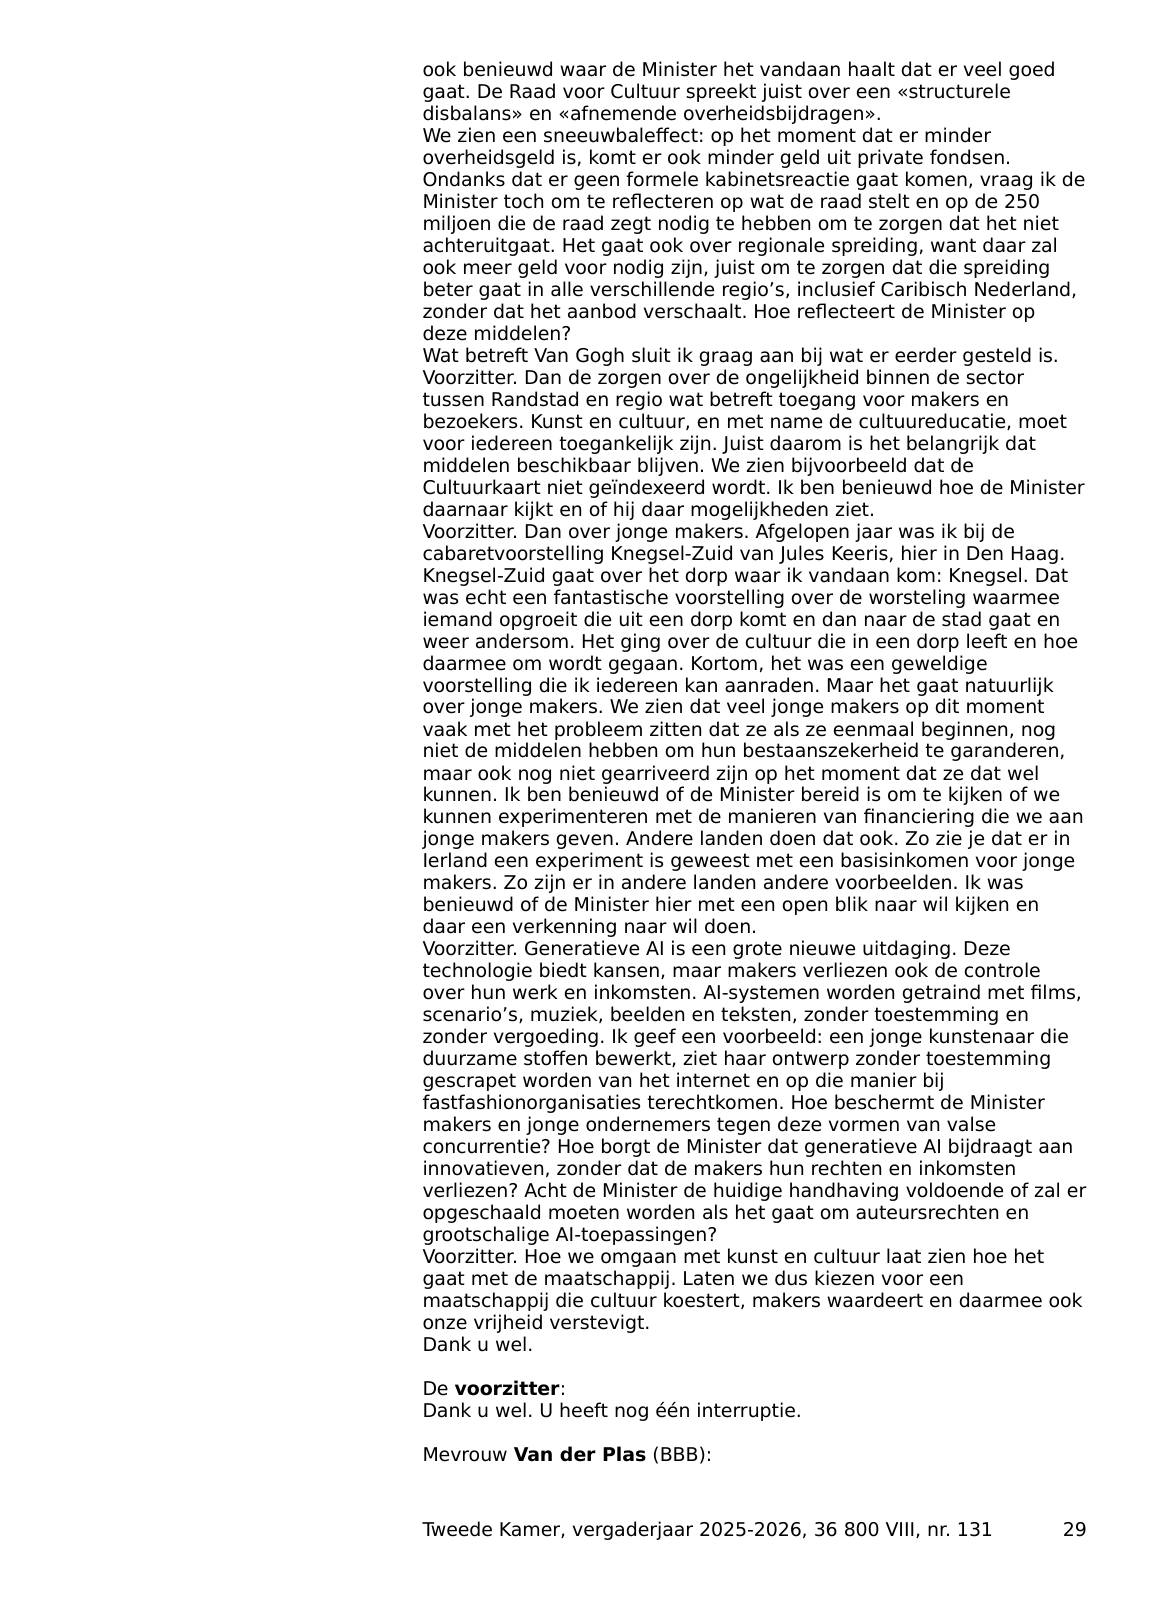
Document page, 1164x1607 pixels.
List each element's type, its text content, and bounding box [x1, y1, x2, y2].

text Voorzitter. Dan de zorgen over de ongelijkheid binnen de sector tussen Randstad en regio wat betreft toegang voor makers en bezoekers. Kunst en cultuur, en met name de cultuureducatie, moet voor iedereen toegankelijk zijn. Juist daarom is het belangrijk dat middelen beschikbaar blijven. We zien bijvoorbeeld dat de Cultuurkaart niet geïndexeerd wordt. Ik ben benieuwd hoe de Minister daarnaar kijkt en of hij daar mogelijkheden ziet. [422, 367, 1087, 521]
text Voorzitter. Hoe we omgaan met kunst en cultuur laat zien hoe het gaat met de maatschappij. Laten we dus kiezen voor een maatschappij die cultuur koestert, makers waardeert en daarmee ook onze vrijheid verstevigt. [422, 1246, 1087, 1334]
text De voorzitter: [422, 1378, 1087, 1400]
text Dank u wel. [422, 1334, 1087, 1356]
text Mevrouw Van der Plas (BBB): [422, 1444, 1087, 1466]
text Dank u wel. U heeft nog één interruptie. [422, 1400, 1087, 1422]
text ook benieuwd waar de Minister het vandaan haalt dat er veel goed gaat. De Raad voor Cultuur spreekt juist over een «structurele disbalans» en «afnemende overheidsbijdragen». [422, 59, 1087, 125]
text Voorzitter. Dan over jonge makers. Afgelopen jaar was ik bij de cabaretvoorstelling Knegsel-Zuid van Jules Keeris, hier in Den Haag. Knegsel-Zuid gaat over het dorp waar ik vandaan kom: Knegsel. Dat was echt een fantastische voorstelling over de worsteling waarmee iemand opgroeit die uit een dorp komt en dan naar de stad gaat en weer andersom. Het ging over de cultuur die in een dorp leeft en hoe daarmee om wordt gegaan. Kortom, het was een geweldige voorstelling die ik iedereen kan aanraden. Maar het gaat natuurlijk over jonge makers. We zien dat veel jonge makers op dit moment vaak met het probleem zitten dat ze als ze eenmaal beginnen, nog niet de middelen hebben om hun bestaanszekerheid te garanderen, maar ook nog niet gearriveerd zijn op het moment dat ze dat wel kunnen. Ik ben benieuwd of de Minister bereid is om te kijken of we kunnen experimenteren met de manieren van financiering die we aan jonge makers geven. Andere landen doen dat ook. Zo zie je dat er in Ierland een experiment is geweest met een basisinkomen voor jonge makers. Zo zijn er in andere landen andere voorbeelden. Ik was benieuwd of de Minister hier met een open blik naar wil kijken en daar een verkenning naar wil doen. [422, 521, 1087, 938]
text We zien een sneeuwbaleffect: op het moment dat er minder overheidsgeld is, komt er ook minder geld uit private fondsen. Ondanks dat er geen formele kabinetsreactie gaat komen, vraag ik de Minister toch om te reflecteren op wat de raad stelt en op de 250 miljoen die de raad zegt nodig te hebben om te zorgen dat het niet achteruitgaat. Het gaat ook over regionale spreiding, want daar zal ook meer geld voor nodig zijn, juist om te zorgen dat die spreiding beter gaat in alle verschillende regio’s, inclusief Caribisch Nederland, zonder dat het aanbod verschaalt. Hoe reflecteert de Minister op deze middelen? [422, 125, 1087, 345]
text Wat betreft Van Gogh sluit ik graag aan bij wat er eerder gesteld is. [422, 345, 1087, 367]
text Voorzitter. Generatieve AI is een grote nieuwe uitdaging. Deze technologie biedt kansen, maar makers verliezen ook de controle over hun werk en inkomsten. AI-systemen worden getraind met films, scenario’s, muziek, beelden en teksten, zonder toestemming en zonder vergoeding. Ik geef een voorbeeld: een jonge kunstenaar die duurzame stoffen bewerkt, ziet haar ontwerp zonder toestemming gescrapet worden van het internet en op die manier bij fastfashionorganisaties terechtkomen. Hoe beschermt de Minister makers en jonge ondernemers tegen deze vormen van valse concurrentie? Hoe borgt de Minister dat generatieve AI bijdraagt aan innovatieven, zonder dat de makers hun rechten en inkomsten verliezen? Acht de Minister de huidige handhaving voldoende of zal er opgeschaald moeten worden als het gaat om auteursrechten en grootschalige AI-toepassingen? [422, 938, 1087, 1246]
